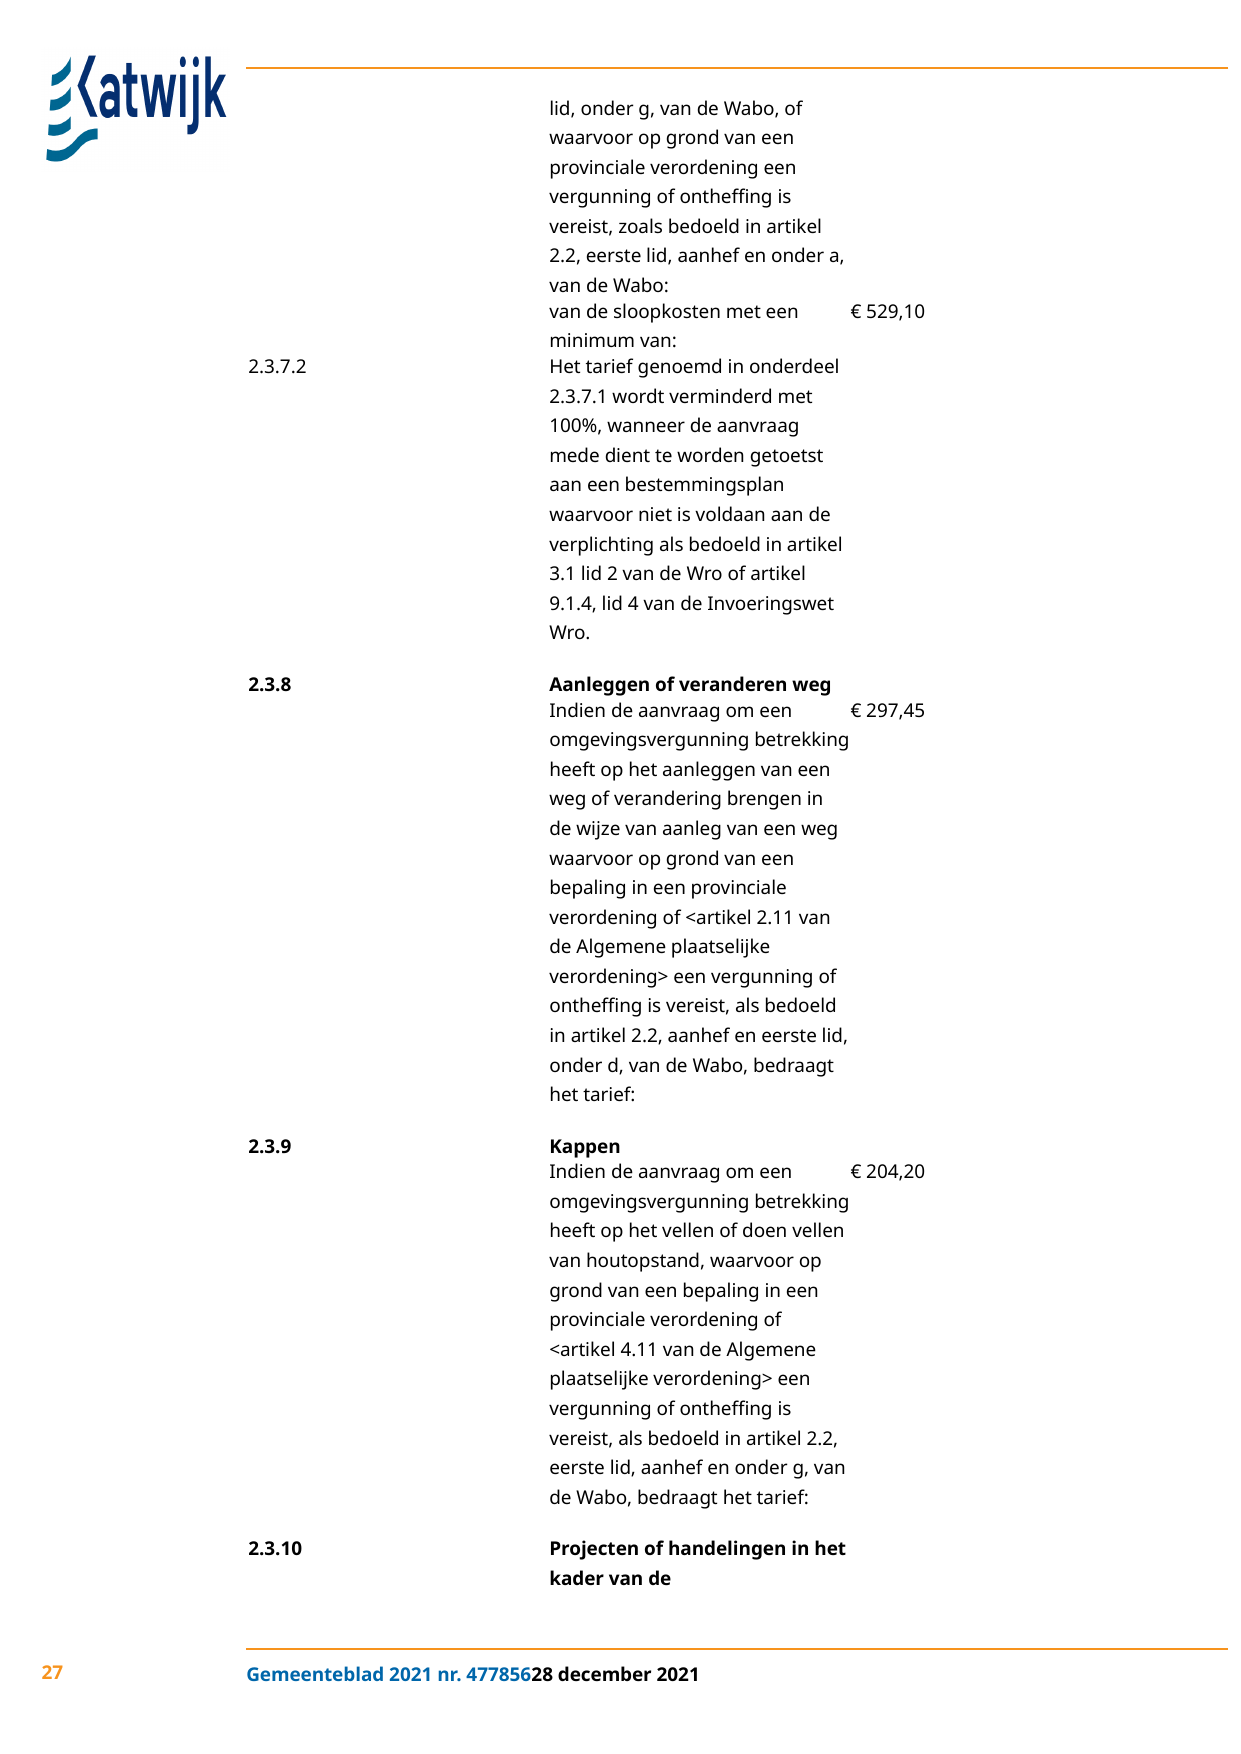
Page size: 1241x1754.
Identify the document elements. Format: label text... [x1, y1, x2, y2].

table_cell € 529,10 [850, 298, 1152, 353]
table_cell [248, 95, 549, 298]
table_cell [850, 671, 1152, 697]
table_cell [248, 1159, 549, 1510]
table_cell [850, 645, 1152, 671]
table_cell Het tarief genoemd in onderdeel 2.3.7.1 wordt verminderd met 100%, wanneer de aanvraag mede dient te worden getoetst aan een bestemmingsplan waarvoor niet is voldaan aan de verplichting als bedoeld in artikel 3.1 lid 2 van de Wro of artikel 9.1.4, lid 4 van de Invoeringswet Wro. [549, 353, 850, 645]
table_cell 2.3.9 [248, 1133, 549, 1158]
table_cell [549, 1510, 850, 1535]
table_cell [248, 697, 549, 1107]
table_cell [850, 1107, 1152, 1133]
table_cell Indien de aanvraag om een omgevingsvergunning betrekking heeft op het aanleggen van een weg of verandering brengen in de wijze van aanleg van een weg waarvoor op grond van een bepaling in een provinciale verordening of <artikel 2.11 van de Algemene plaatselijke verordening> een vergunning of ontheffing is vereist, als bedoeld in artikel 2.2, aanhef en eerste lid, onder d, van de Wabo, bedraagt het tarief: [549, 697, 850, 1107]
table_cell [549, 645, 850, 671]
table_cell 2.3.10 [248, 1535, 549, 1591]
table_cell 2.3.8 [248, 671, 549, 697]
table_cell [850, 353, 1152, 645]
picture [41, 47, 231, 172]
table_cell € 204,20 [850, 1159, 1152, 1510]
table_cell [248, 1107, 549, 1133]
table_cell [248, 1510, 549, 1535]
table_cell van de sloopkosten met een minimum van: [549, 298, 850, 353]
table_cell [850, 1535, 1152, 1591]
table_cell [549, 1107, 850, 1133]
table_cell [850, 95, 1152, 298]
table_cell Indien de aanvraag om een omgevingsvergunning betrekking heeft op het vellen of doen vellen van houtopstand, waarvoor op grond van een bepaling in een provinciale verordening of <artikel 4.11 van de Algemene plaatselijke verordening> een vergunning of ontheffing is vereist, als bedoeld in artikel 2.2, eerste lid, aanhef en onder g, van de Wabo, bedraagt het tarief: [549, 1159, 850, 1510]
table_cell [850, 1133, 1152, 1158]
table_cell Projecten of handelingen in het kader van de [549, 1535, 850, 1591]
table_cell [248, 298, 549, 353]
table_cell Kappen [549, 1133, 850, 1158]
table_cell 2.3.7.2 [248, 353, 549, 645]
table_cell € 297,45 [850, 697, 1152, 1107]
table_cell [248, 645, 549, 671]
table_cell Aanleggen of veranderen weg [549, 671, 850, 697]
table_cell [850, 1510, 1152, 1535]
table_cell lid, onder g, van de Wabo, of waarvoor op grond van een provinciale verordening een vergunning of ontheffing is vereist, zoals bedoeld in artikel 2.2, eerste lid, aanhef en onder a, van de Wabo: [549, 95, 850, 298]
